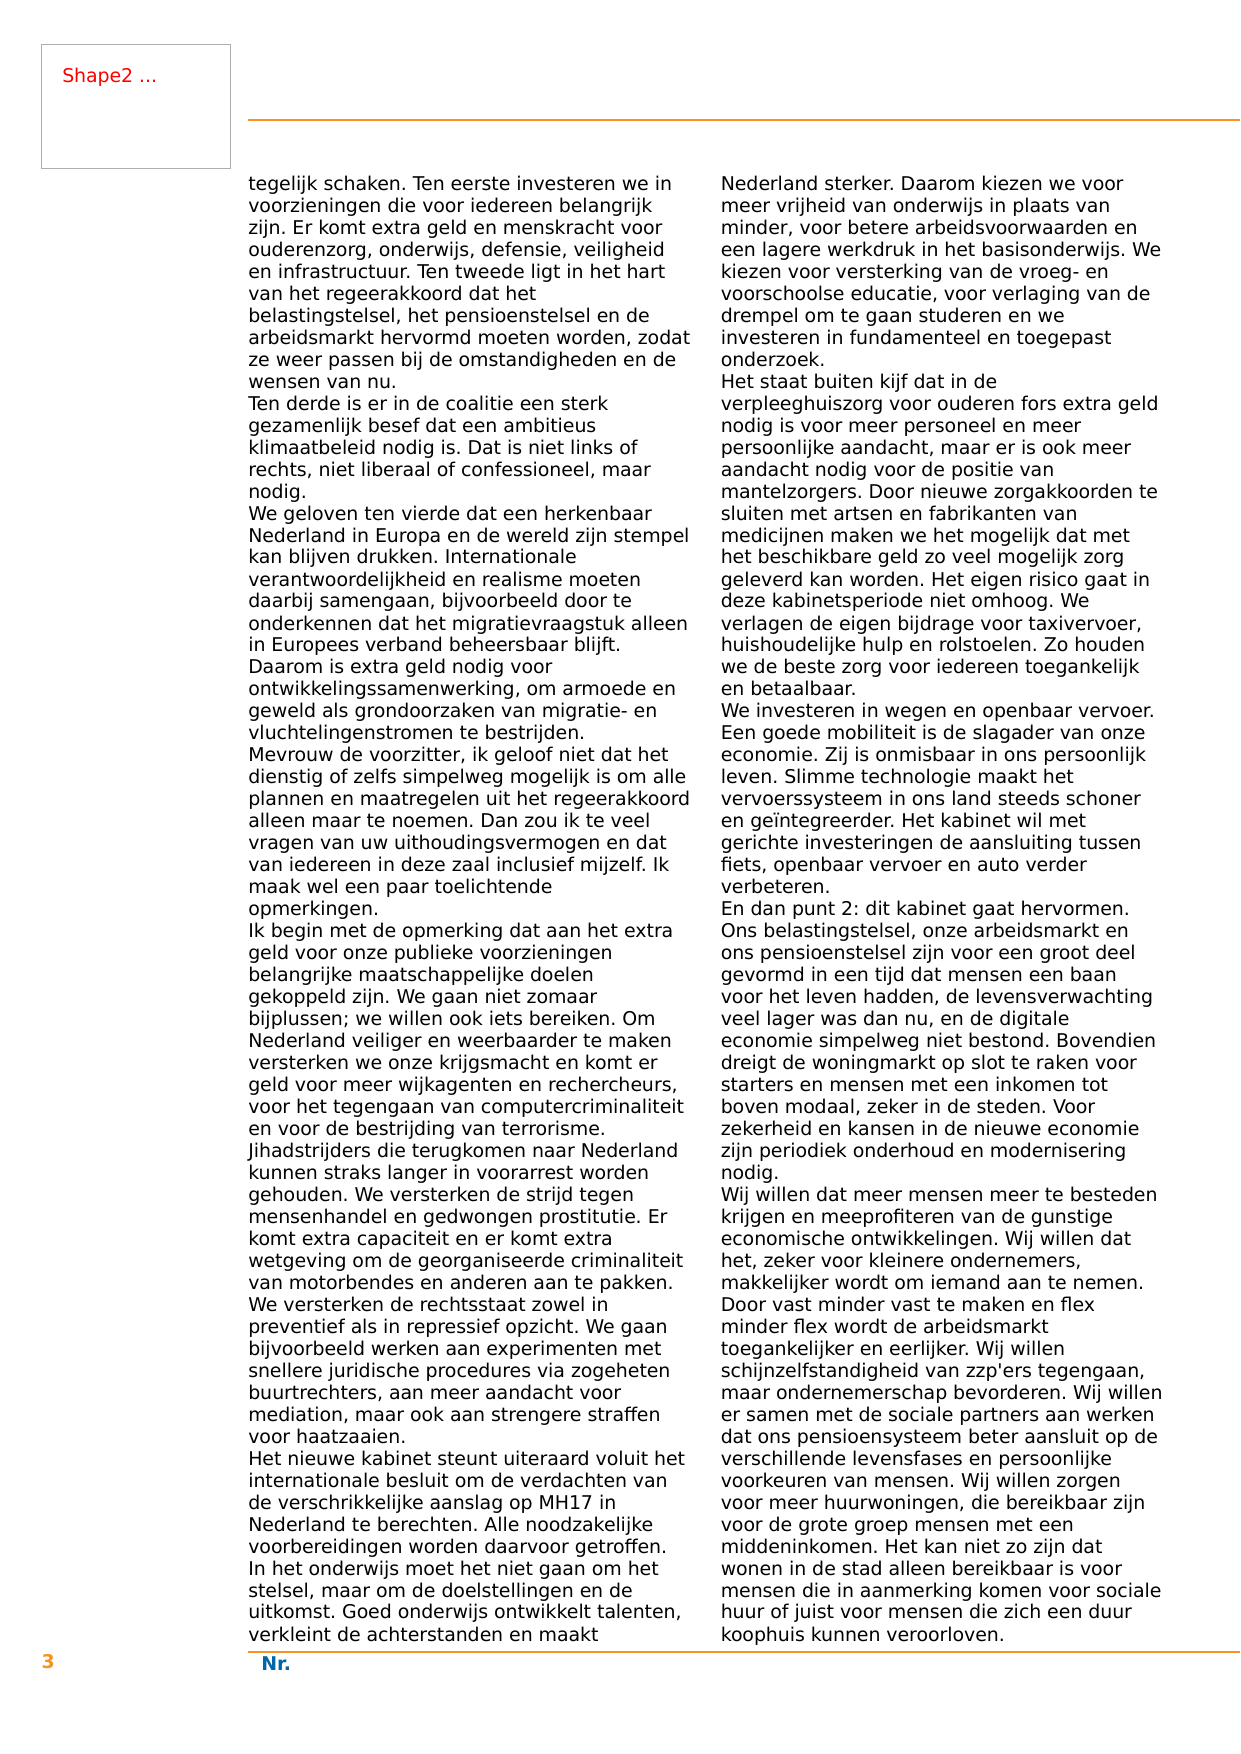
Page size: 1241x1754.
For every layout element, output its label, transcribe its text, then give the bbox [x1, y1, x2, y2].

text We geloven ten vierde dat een herkenbaar Nederland in Europa en de wereld zijn stempel kan blijven drukken. Internationale verantwoordelijkheid en realisme moeten daarbij samengaan, bijvoorbeeld door te onderkennen dat het migratievraagstuk alleen in Europees verband beheersbaar blijft. Daarom is extra geld nodig voor ontwikkelingssamenwerking, om armoede en geweld als grondoorzaken van migratie- en vluchtelingenstromen te bestrijden. [248, 502, 691, 744]
text Wij willen dat meer mensen meer te besteden krijgen en meeprofiteren van de gunstige economische ontwikkelingen. Wij willen dat het, zeker voor kleinere ondernemers, makkelijker wordt om iemand aan te nemen. Door vast minder vast te maken en flex minder flex wordt de arbeidsmarkt toegankelijker en eerlijker. Wij willen schijnzelfstandigheid van zzp'ers tegengaan, maar ondernemerschap bevorderen. Wij willen er samen met de sociale partners aan werken dat ons pensioensysteem beter aansluit op de verschillende levensfases en persoonlijke voorkeuren van mensen. Wij willen zorgen voor meer huurwoningen, die bereikbaar zijn voor de grote groep mensen met een middeninkomen. Het kan niet zo zijn dat wonen in de stad alleen bereikbaar is voor mensen die in aanmerking komen voor sociale huur of juist voor mensen die zich een duur koophuis kunnen veroorloven. [721, 1184, 1163, 1645]
text Ik begin met de opmerking dat aan het extra geld voor onze publieke voorzieningen belangrijke maatschappelijke doelen gekoppeld zijn. We gaan niet zomaar bijplussen; we willen ook iets bereiken. Om Nederland veiliger en weerbaarder te maken versterken we onze krijgsmacht en komt er geld voor meer wijkagenten en rechercheurs, voor het tegengaan van computercriminaliteit en voor de bestrijding van terrorisme. Jihadstrijders die terugkomen naar Nederland kunnen straks langer in voorarrest worden gehouden. We versterken de strijd tegen mensenhandel en gedwongen prostitutie. Er komt extra capaciteit en er komt extra wetgeving om de georganiseerde criminaliteit van motorbendes en anderen aan te pakken. We versterken de rechtsstaat zowel in preventief als in repressief opzicht. We gaan bijvoorbeeld werken aan experimenten met snellere juridische procedures via zogeheten buurtrechters, aan meer aandacht voor mediation, maar ook aan strengere straffen voor haatzaaien. [248, 920, 691, 1448]
text Ten derde is er in de coalitie een sterk gezamenlijk besef dat een ambitieus klimaatbeleid nodig is. Dat is niet links of rechts, niet liberaal of confessioneel, maar nodig. [248, 393, 691, 502]
text Nederland sterker. Daarom kiezen we voor meer vrijheid van onderwijs in plaats van minder, voor betere arbeidsvoorwaarden en een lagere werkdruk in het basisonderwijs. We kiezen voor versterking van de vroeg- en voorschoolse educatie, voor verlaging van de drempel om te gaan studeren en we investeren in fundamenteel en toegepast onderzoek. [721, 173, 1163, 371]
text En dan punt 2: dit kabinet gaat hervormen. Ons belastingstelsel, onze arbeidsmarkt en ons pensioenstelsel zijn voor een groot deel gevormd in een tijd dat mensen een baan voor het leven hadden, de levensverwachting veel lager was dan nu, en de digitale economie simpelweg niet bestond. Bovendien dreigt de woningmarkt op slot te raken voor starters en mensen met een inkomen tot boven modaal, zeker in de steden. Voor zekerheid en kansen in de nieuwe economie zijn periodiek onderhoud en modernisering nodig. [721, 898, 1163, 1184]
text Het staat buiten kijf dat in de verpleeghuiszorg voor ouderen fors extra geld nodig is voor meer personeel en meer persoonlijke aandacht, maar er is ook meer aandacht nodig voor de positie van mantelzorgers. Door nieuwe zorgakkoorden te sluiten met artsen en fabrikanten van medicijnen maken we het mogelijk dat met het beschikbare geld zo veel mogelijk zorg geleverd kan worden. Het eigen risico gaat in deze kabinetsperiode niet omhoog. We verlagen de eigen bijdrage voor taxivervoer, huishoudelijke hulp en rolstoelen. Zo houden we de beste zorg voor iedereen toegankelijk en betaalbaar. [721, 371, 1163, 700]
text Mevrouw de voorzitter, ik geloof niet dat het dienstig of zelfs simpelweg mogelijk is om alle plannen en maatregelen uit het regeerakkoord alleen maar te noemen. Dan zou ik te veel vragen van uw uithoudingsvermogen en dat van iedereen in deze zaal inclusief mijzelf. Ik maak wel een paar toelichtende opmerkingen. [248, 744, 691, 920]
text We investeren in wegen en openbaar vervoer. Een goede mobiliteit is de slagader van onze economie. Zij is onmisbaar in ons persoonlijk leven. Slimme technologie maakt het vervoerssysteem in ons land steeds schoner en geïntegreerder. Het kabinet wil met gerichte investeringen de aansluiting tussen fiets, openbaar vervoer en auto verder verbeteren. [721, 700, 1163, 898]
text Het nieuwe kabinet steunt uiteraard voluit het internationale besluit om de verdachten van de verschrikkelijke aanslag op MH17 in Nederland te berechten. Alle noodzakelijke voorbereidingen worden daarvoor getroffen. [248, 1448, 691, 1557]
text In het onderwijs moet het niet gaan om het stelsel, maar om de doelstellingen en de uitkomst. Goed onderwijs ontwikkelt talenten, verkleint de achterstanden en maakt [248, 1557, 691, 1645]
text tegelijk schaken. Ten eerste investeren we in voorzieningen die voor iedereen belangrijk zijn. Er komt extra geld en menskracht voor ouderenzorg, onderwijs, defensie, veiligheid en infrastructuur. Ten tweede ligt in het hart van het regeerakkoord dat het belastingstelsel, het pensioenstelsel en de arbeidsmarkt hervormd moeten worden, zodat ze weer passen bij de omstandigheden en de wensen van nu. [248, 173, 691, 393]
